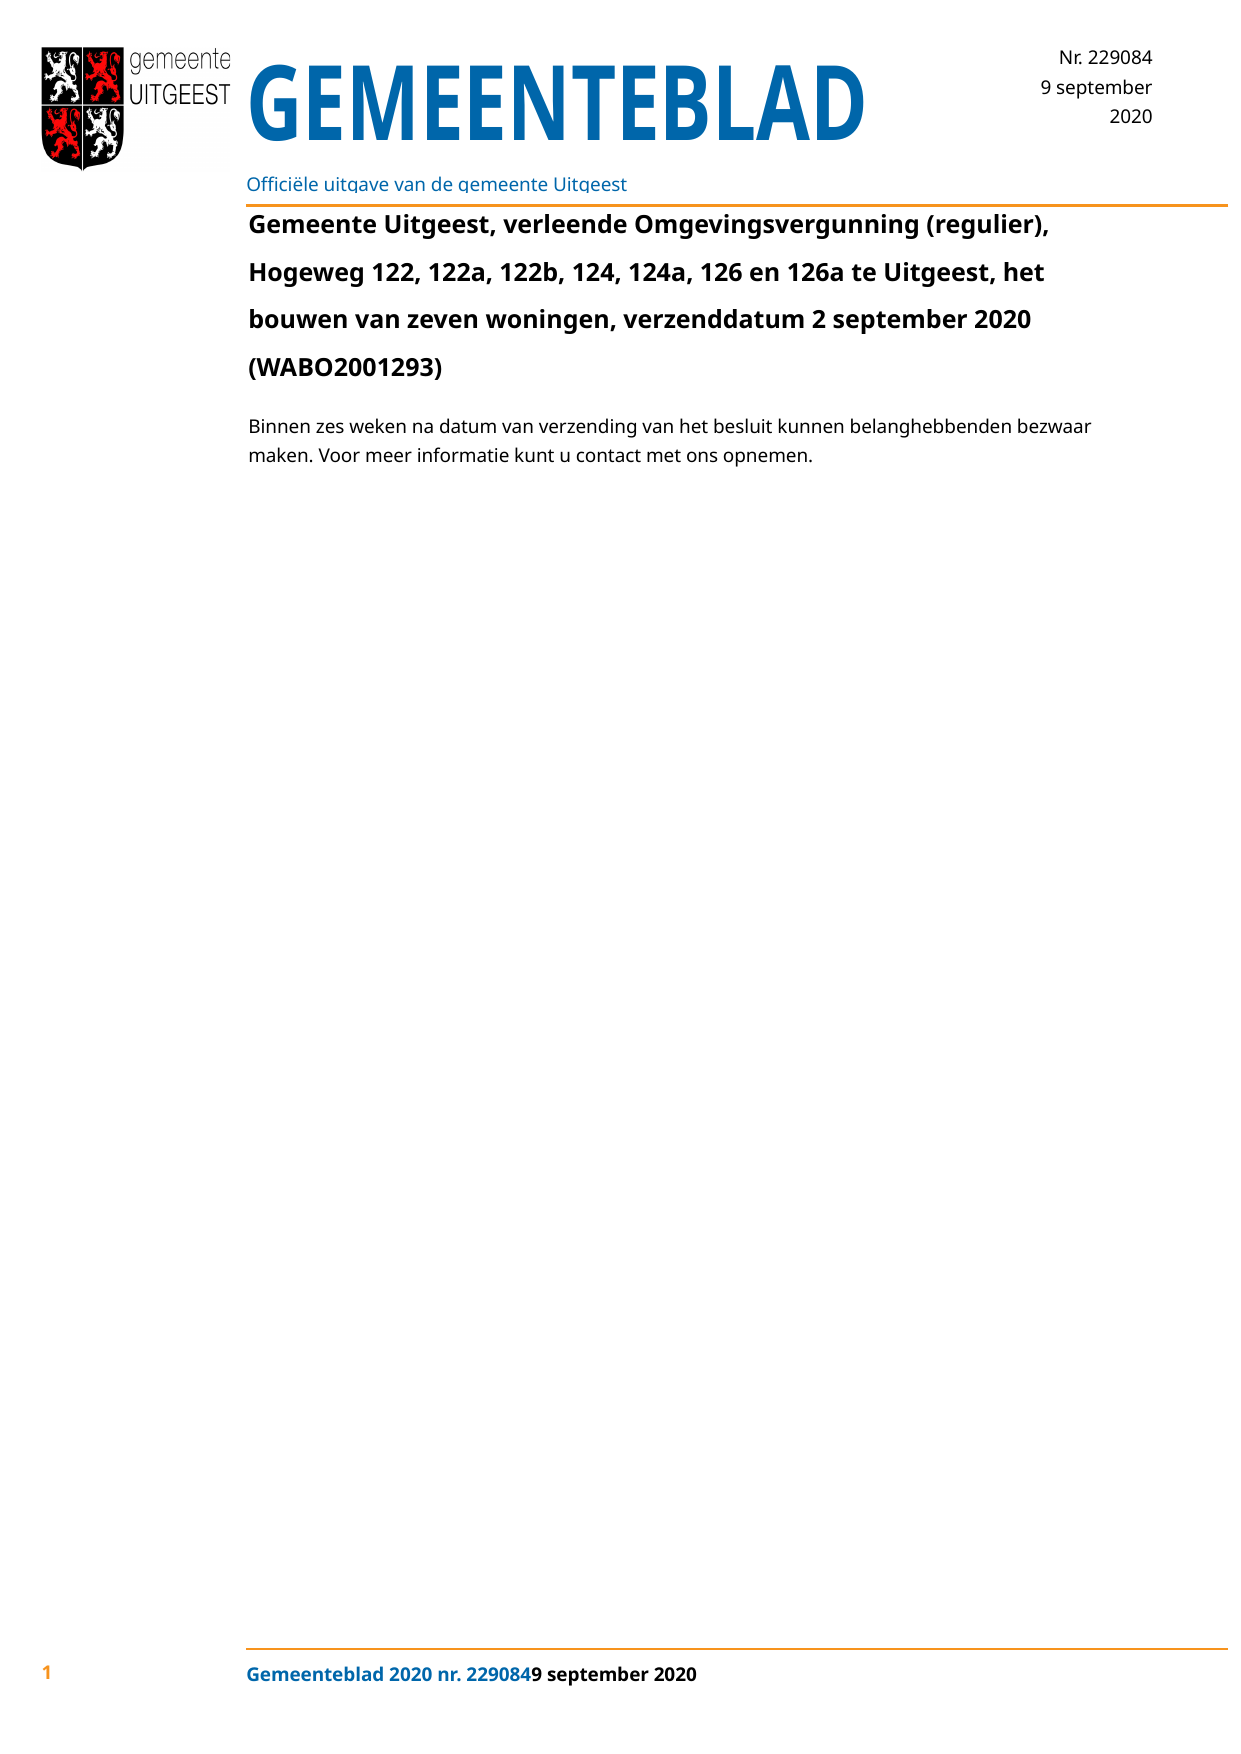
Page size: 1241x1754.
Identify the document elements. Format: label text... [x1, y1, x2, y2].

text Gemeente Uitgeest, verleende Omgevingsvergunning (regulier), Hogeweg 122, 122a, 122b, 124, 124a, 126 en 126a te Uitgeest, het bouwen van zeven woningen, verzenddatum 2 september 2020 (WABO2001293) [248, 207, 1152, 384]
picture [41, 47, 231, 172]
text Binnen zes weken na datum van verzending van het besluit kunnen belanghebbenden bezwaar maken. Voor meer informatie kunt u contact met ons opnemen. [248, 413, 1152, 468]
